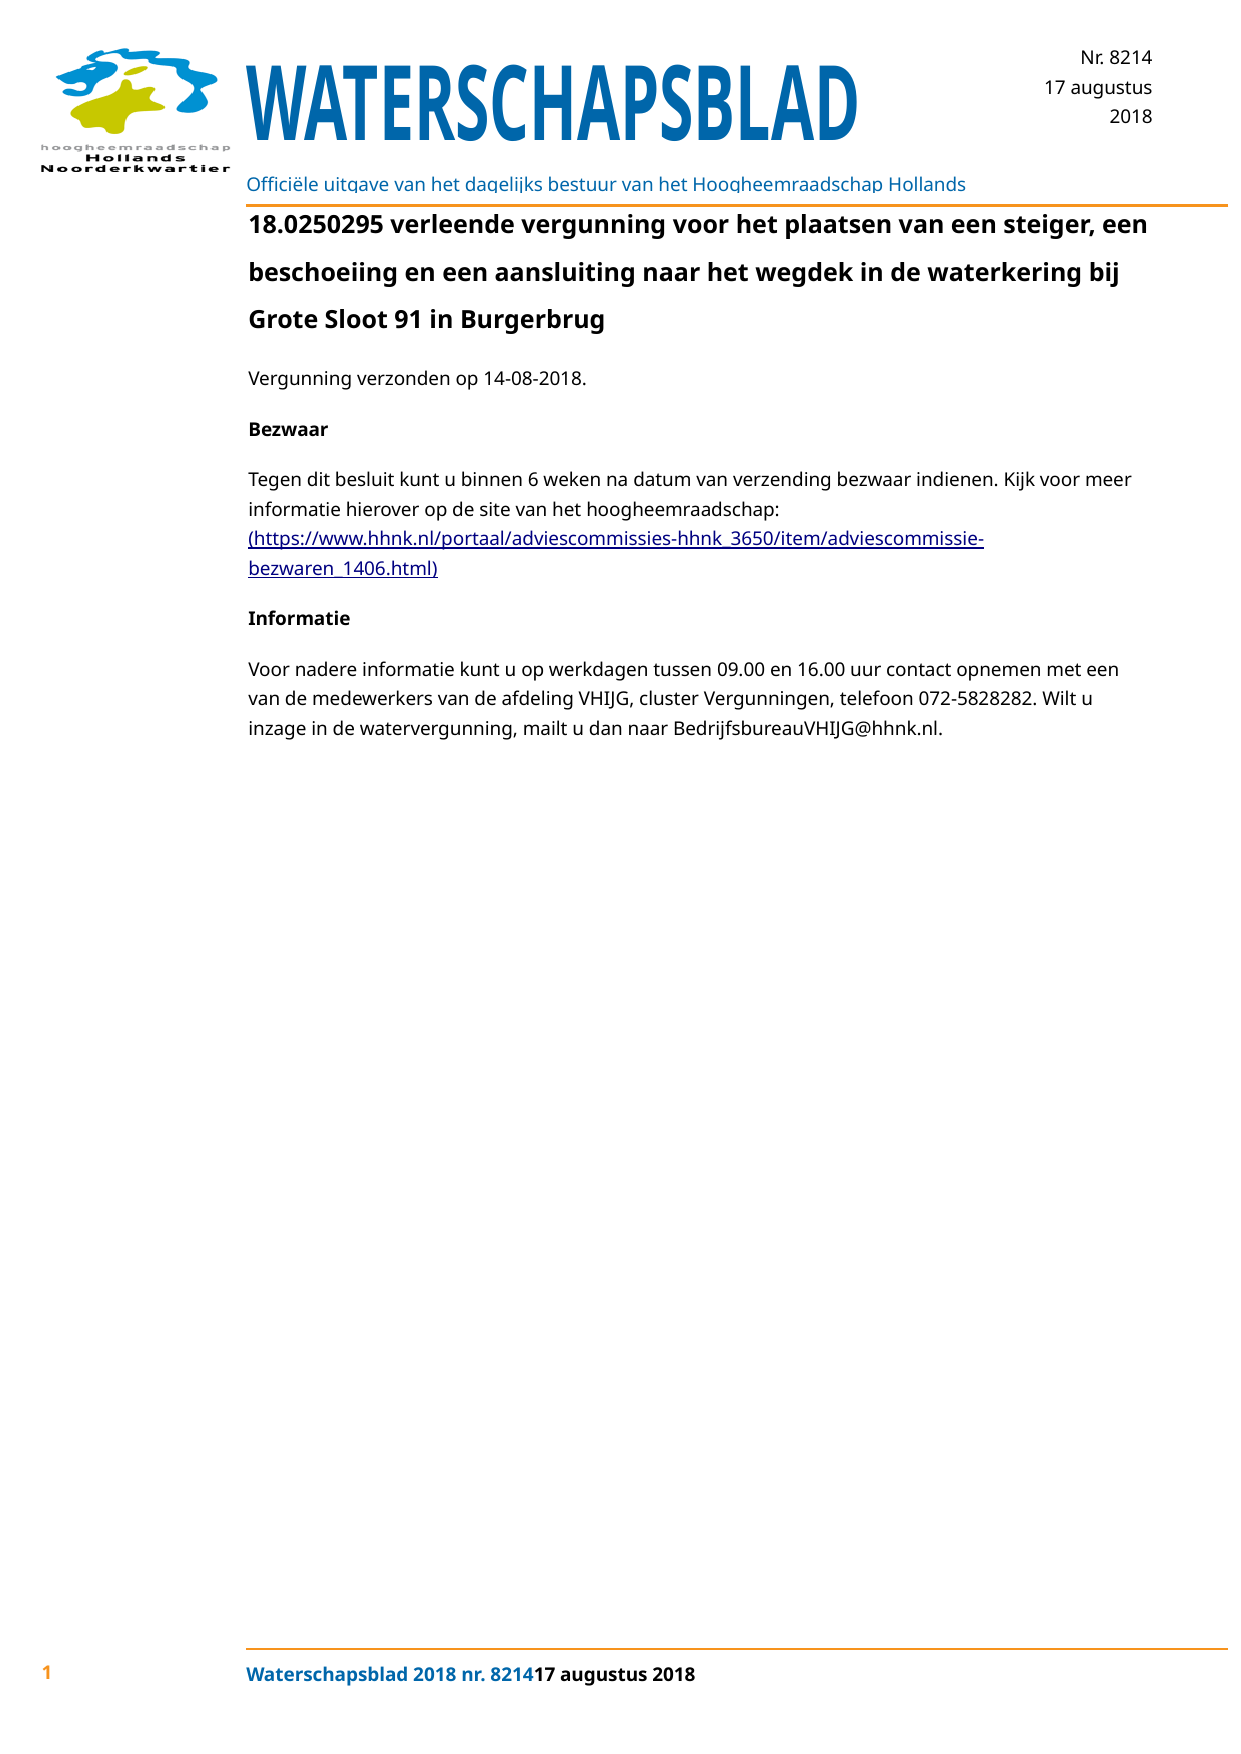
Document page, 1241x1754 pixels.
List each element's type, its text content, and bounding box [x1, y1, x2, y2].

text Voor nadere informatie kunt u op werkdagen tussen 09.00 en 16.00 uur contact opnemen met een van de medewerkers van de afdeling VHIJG, cluster Vergunningen, telefoon 072-5828282. Wilt u inzage in de watervergunning, mailt u dan naar BedrijfsbureauVHIJG@hhnk.nl. [248, 656, 1152, 741]
picture [41, 47, 231, 172]
text 18.0250295 verleende vergunning voor het plaatsen van een steiger, een beschoeiing en een aansluiting naar het wegdek in de waterkering bij Grote Sloot 91 in Burgerbrug [248, 207, 1152, 336]
text Informatie [248, 606, 1152, 631]
text Tegen dit besluit kunt u binnen 6 weken na datum van verzending bezwaar indienen. Kijk voor meer informatie hierover op de site van het hoogheemraadschap: (https://www.hhnk.nl/portaal/adviescommissies-hhnk_3650/item/adviescommissie-bezwaren_1406.html) [248, 466, 1152, 581]
text Bezwaar [248, 416, 1152, 442]
text Vergunning verzonden op 14-08-2018. [248, 366, 1152, 391]
